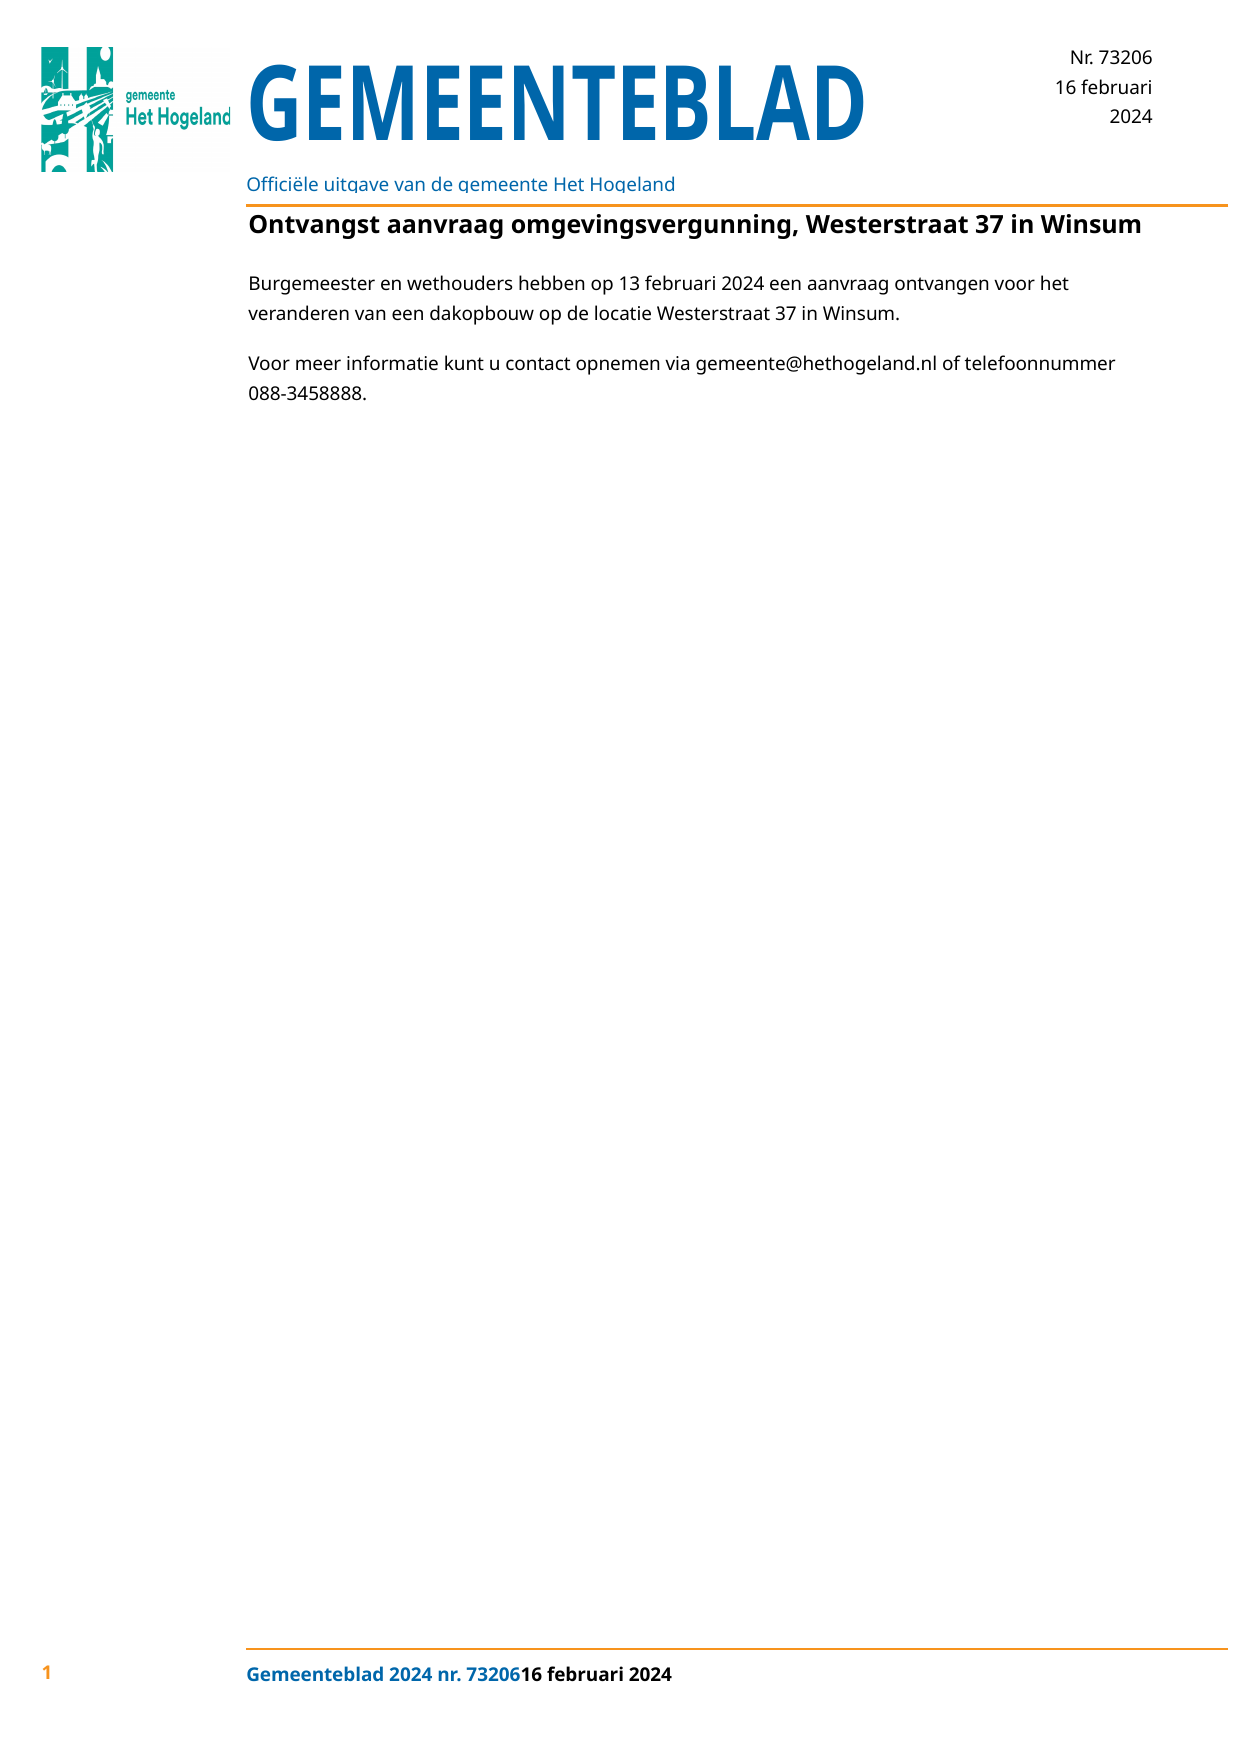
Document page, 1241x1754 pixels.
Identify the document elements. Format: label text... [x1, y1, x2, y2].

text Ontvangst aanvraag omgevingsvergunning, Westerstraat 37 in Winsum [248, 207, 1152, 241]
picture [41, 47, 231, 172]
text Voor meer informatie kunt u contact opnemen via gemeente@hethogeland.nl of telefoonnummer 088-3458888. [248, 350, 1152, 406]
text Burgemeester en wethouders hebben op 13 februari 2024 een aanvraag ontvangen voor het veranderen van een dakopbouw op de locatie Westerstraat 37 in Winsum. [248, 270, 1152, 326]
